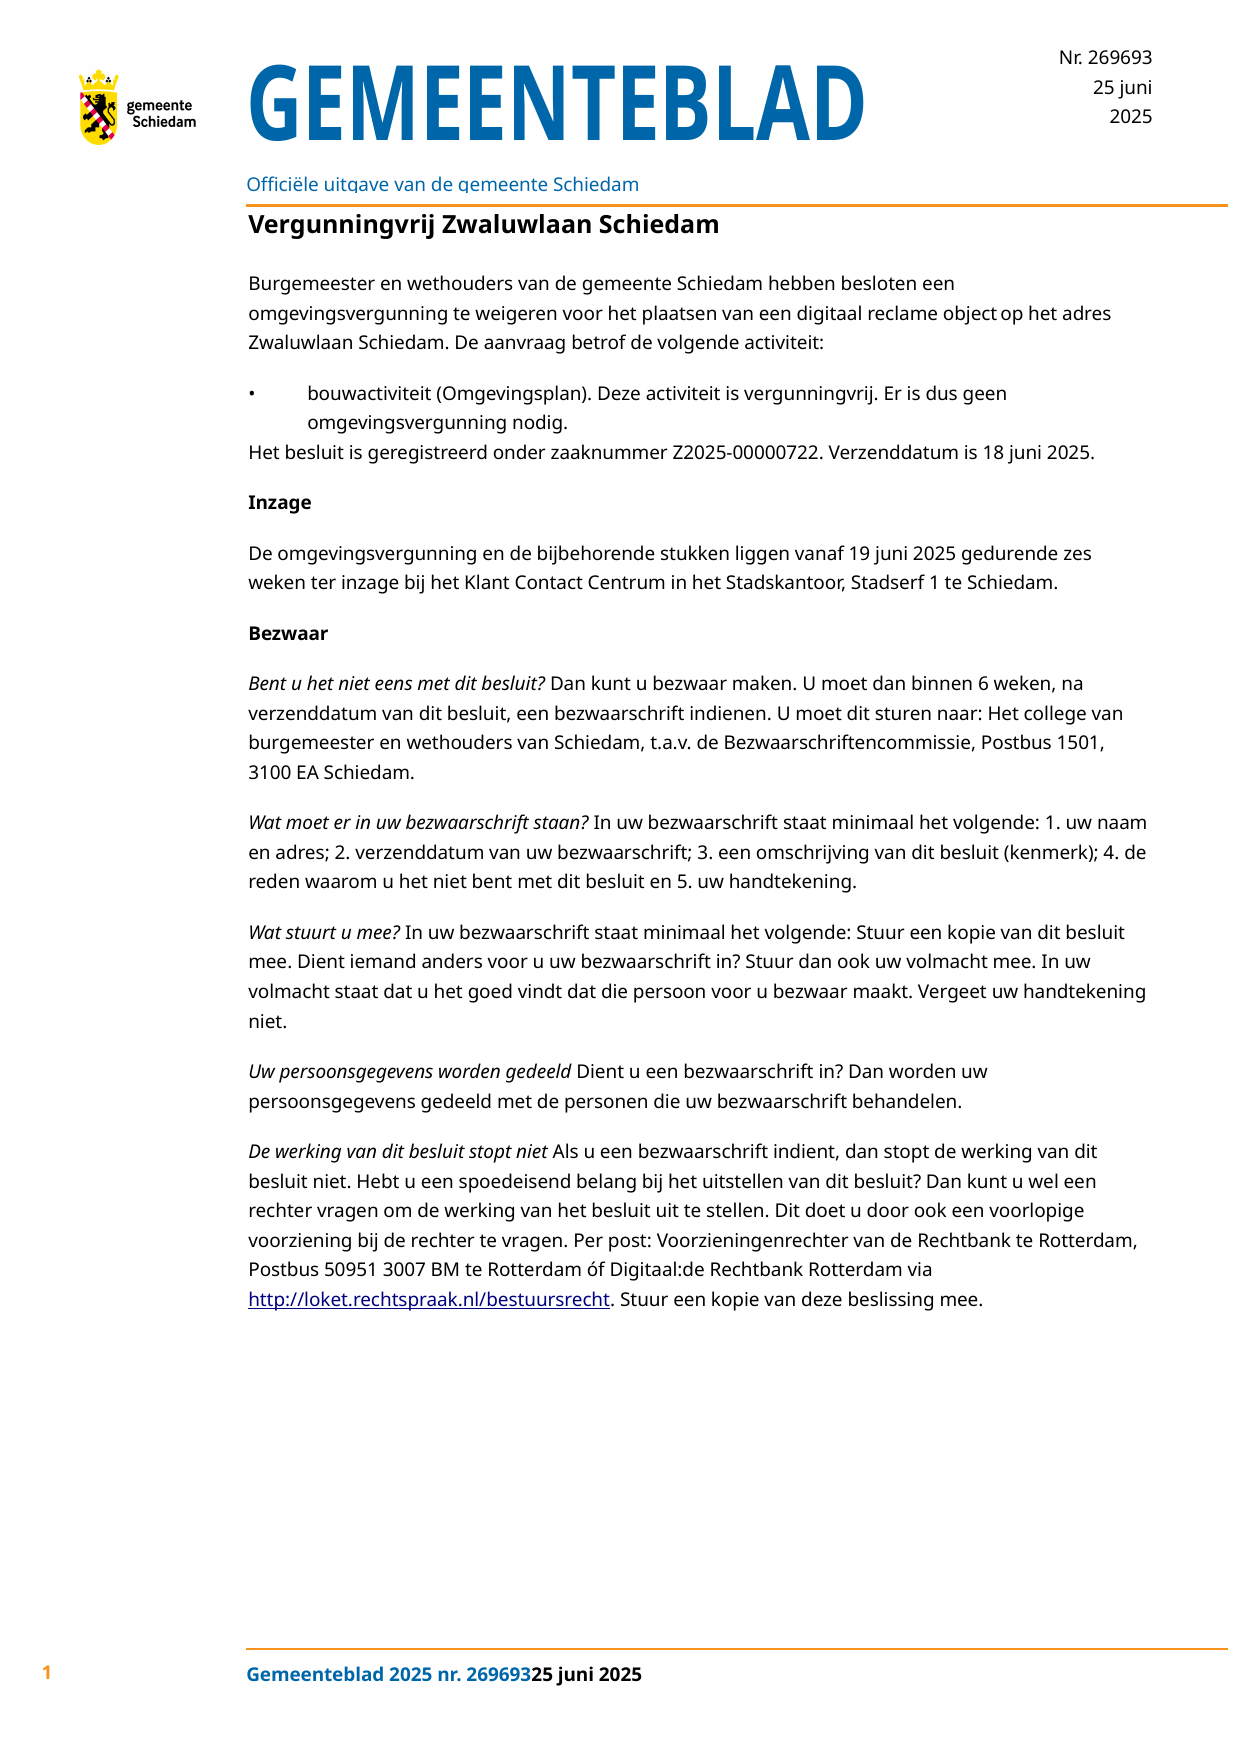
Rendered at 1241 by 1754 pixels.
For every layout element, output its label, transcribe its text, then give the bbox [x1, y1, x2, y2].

list bouwactiviteit (Omgevingsplan). Deze activiteit is vergunningvrij. Er is dus geen omgevingsvergunning nodig. [248, 380, 1152, 435]
text Bent u het niet eens met dit besluit? Dan kunt u bezwaar maken. U moet dan binnen 6 weken, na verzenddatum van dit besluit, een bezwaarschrift indienen. U moet dit sturen naar: Het college van burgemeester en wethouders van Schiedam, t.a.v. de Bezwaarschriftencommissie, Postbus 1501, 3100 EA Schiedam. [248, 670, 1152, 785]
text Uw persoonsgegevens worden gedeeld Dient u een bezwaarschrift in? Dan worden uw persoonsgegevens gedeeld met de personen die uw bezwaarschrift behandelen. [248, 1058, 1152, 1113]
text Wat moet er in uw bezwaarschrift staan? In uw bezwaarschrift staat minimaal het volgende: 1. uw naam en adres; 2. verzenddatum van uw bezwaarschrift; 3. een omschrijving van dit besluit (kenmerk); 4. de reden waarom u het niet bent met dit besluit en 5. uw handtekening. [248, 809, 1152, 894]
text Wat stuurt u mee? In uw bezwaarschrift staat minimaal het volgende: Stuur een kopie van dit besluit mee. Dient iemand anders voor u uw bezwaarschrift in? Stuur dan ook uw volmacht mee. In uw volmacht staat dat u het goed vindt dat die persoon voor u bezwaar maakt. Vergeet uw handtekening niet. [248, 919, 1152, 1033]
text Bezwaar [248, 620, 1152, 646]
text Het besluit is geregistreerd onder zaaknummer Z2025-00000722. Verzenddatum is 18 juni 2025. [248, 439, 1152, 465]
text Vergunningvrij Zwaluwlaan Schiedam [248, 207, 1152, 241]
picture [41, 47, 231, 172]
text De omgevingsvergunning en de bijbehorende stukken liggen vanaf 19 juni 2025 gedurende zes weken ter inzage bij het Klant Contact Centrum in het Stadskantoor, Stadserf 1 te Schiedam. [248, 540, 1152, 595]
text De werking van dit besluit stopt niet Als u een bezwaarschrift indient, dan stopt de werking van dit besluit niet. Hebt u een spoedeisend belang bij het uitstellen van dit besluit? Dan kunt u wel een rechter vragen om de werking van het besluit uit te stellen. Dit doet u door ook een voorlopige voorziening bij de rechter te vragen. Per post: Voorzieningenrechter van de Rechtbank te Rotterdam, Postbus 50951 3007 BM te Rotterdam óf Digitaal:de Rechtbank Rotterdam via http://loket.rechtspraak.nl/bestuursrecht. Stuur een kopie van deze beslissing mee. [248, 1138, 1152, 1312]
text Burgemeester en wethouders van de gemeente Schiedam hebben besloten een omgevingsvergunning te weigeren voor het plaatsen van een digitaal reclame object op het adres Zwaluwlaan Schiedam. De aanvraag betrof de volgende activiteit: [248, 270, 1152, 355]
text Inzage [248, 489, 1152, 515]
